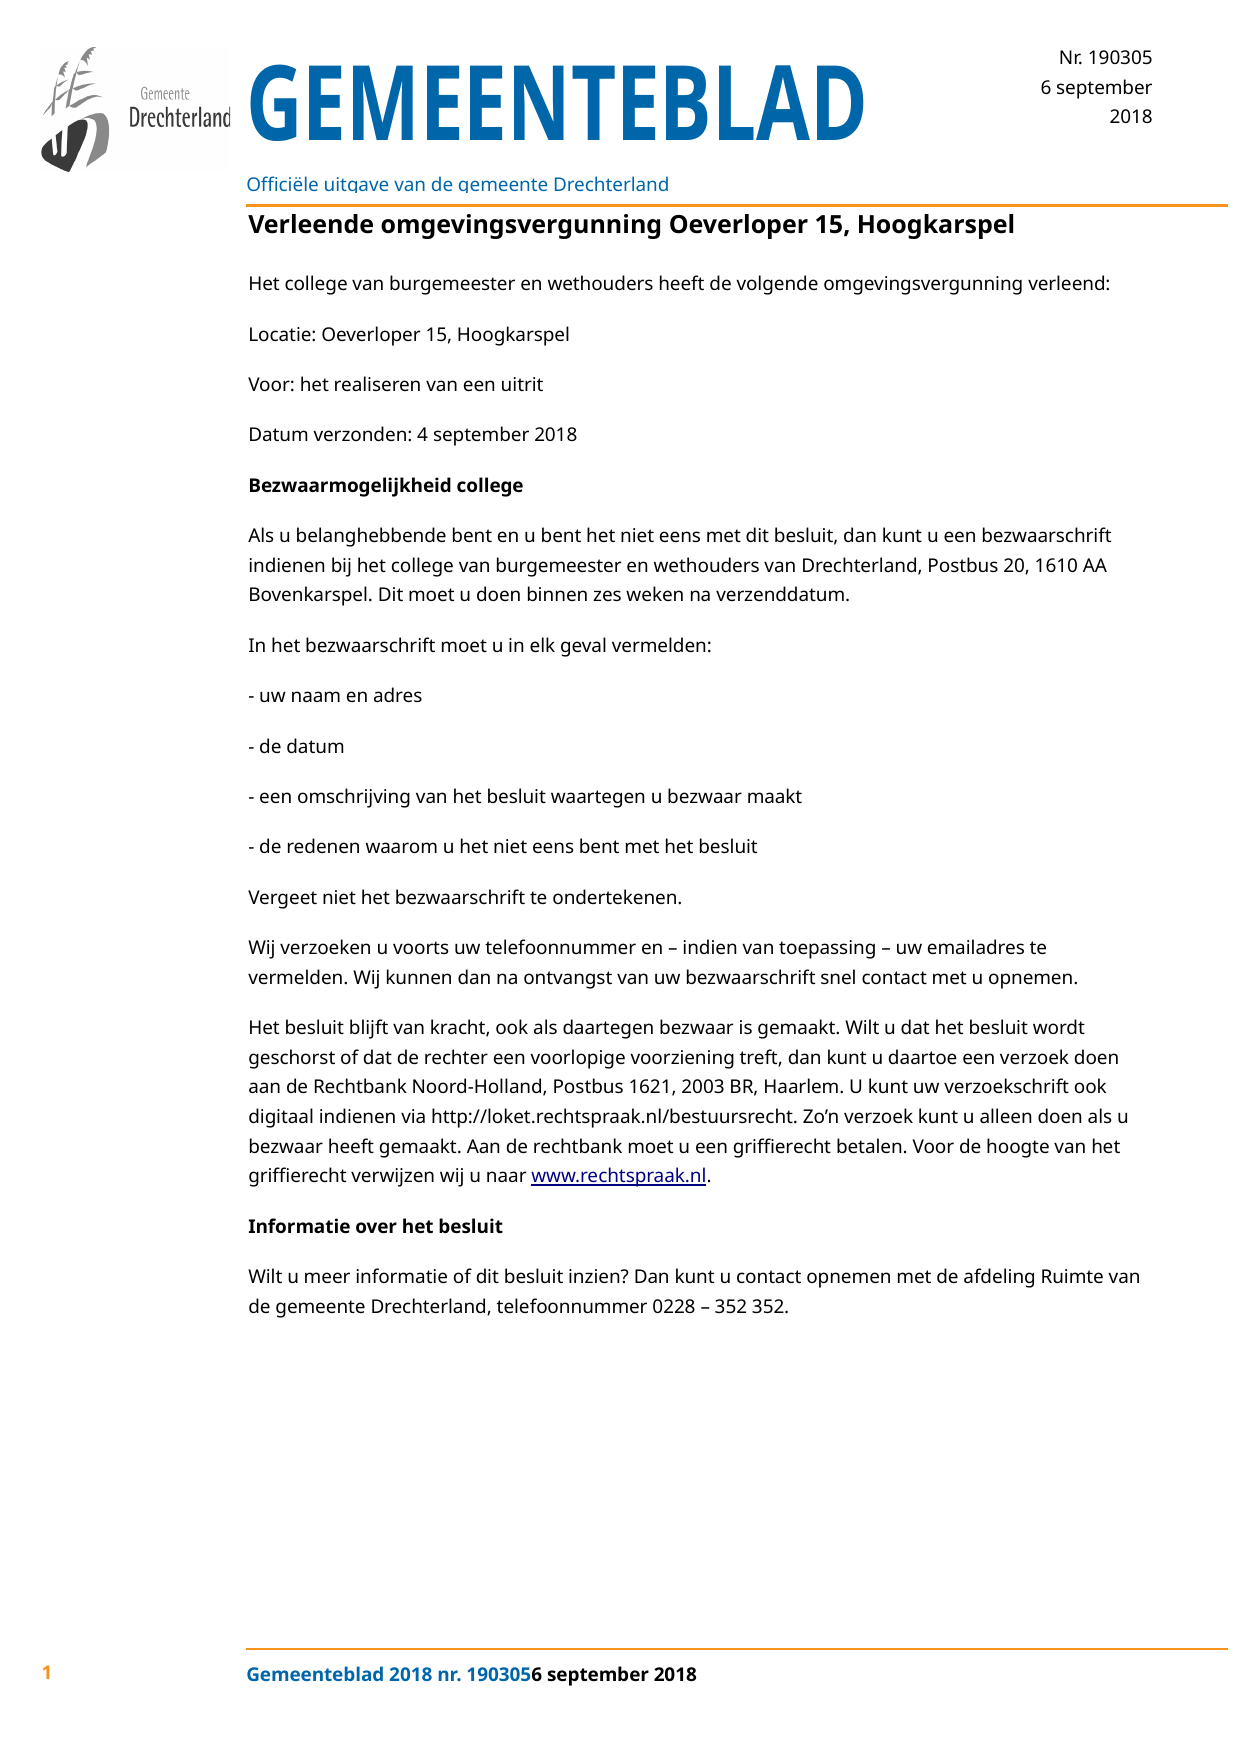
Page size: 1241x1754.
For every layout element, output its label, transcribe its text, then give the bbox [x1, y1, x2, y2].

text Als u belanghebbende bent en u bent het niet eens met dit besluit, dan kunt u een bezwaarschrift indienen bij het college van burgemeester en wethouders van Drechterland, Postbus 20, 1610 AA Bovenkarspel. Dit moet u doen binnen zes weken na verzenddatum. [248, 522, 1152, 607]
text Wij verzoeken u voorts uw telefoonnummer en – indien van toepassing – uw emailadres te vermelden. Wij kunnen dan na ontvangst van uw bezwaarschrift snel contact met u opnemen. [248, 934, 1152, 990]
text Vergeet niet het bezwaarschrift te ondertekenen. [248, 884, 1152, 910]
text - uw naam en adres [248, 682, 1152, 708]
text - de redenen waarom u het niet eens bent met het besluit [248, 834, 1152, 859]
text Datum verzonden: 4 september 2018 [248, 422, 1152, 447]
text Locatie: Oeverloper 15, Hoogkarspel [248, 321, 1152, 346]
text Het college van burgemeester en wethouders heeft de volgende omgevingsvergunning verleend: [248, 270, 1152, 296]
text Wilt u meer informatie of dit besluit inzien? Dan kunt u contact opnemen met de afdeling Ruimte van de gemeente Drechterland, telefoonnummer 0228 – 352 352. [248, 1263, 1152, 1318]
text - de datum [248, 733, 1152, 758]
text - een omschrijving van het besluit waartegen u bezwaar maakt [248, 783, 1152, 809]
text Het besluit blijft van kracht, ook als daartegen bezwaar is gemaakt. Wilt u dat het besluit wordt geschorst of dat de rechter een voorlopige voorziening treft, dan kunt u daartoe een verzoek doen aan de Rechtbank Noord-Holland, Postbus 1621, 2003 BR, Haarlem. U kunt uw verzoekschrift ook digitaal indienen via http://loket.rechtspraak.nl/bestuursrecht. Zo’n verzoek kunt u alleen doen als u bezwaar heeft gemaakt. Aan de rechtbank moet u een griffierecht betalen. Voor de hoogte van het griffierecht verwijzen wij u naar www.rechtspraak.nl. [248, 1014, 1152, 1188]
text Bezwaarmogelijkheid college [248, 472, 1152, 498]
text In het bezwaarschrift moet u in elk geval vermelden: [248, 632, 1152, 658]
text Informatie over het besluit [248, 1213, 1152, 1238]
text Verleende omgevingsvergunning Oeverloper 15, Hoogkarspel [248, 207, 1152, 241]
picture [41, 47, 231, 172]
text Voor: het realiseren van een uitrit [248, 371, 1152, 397]
